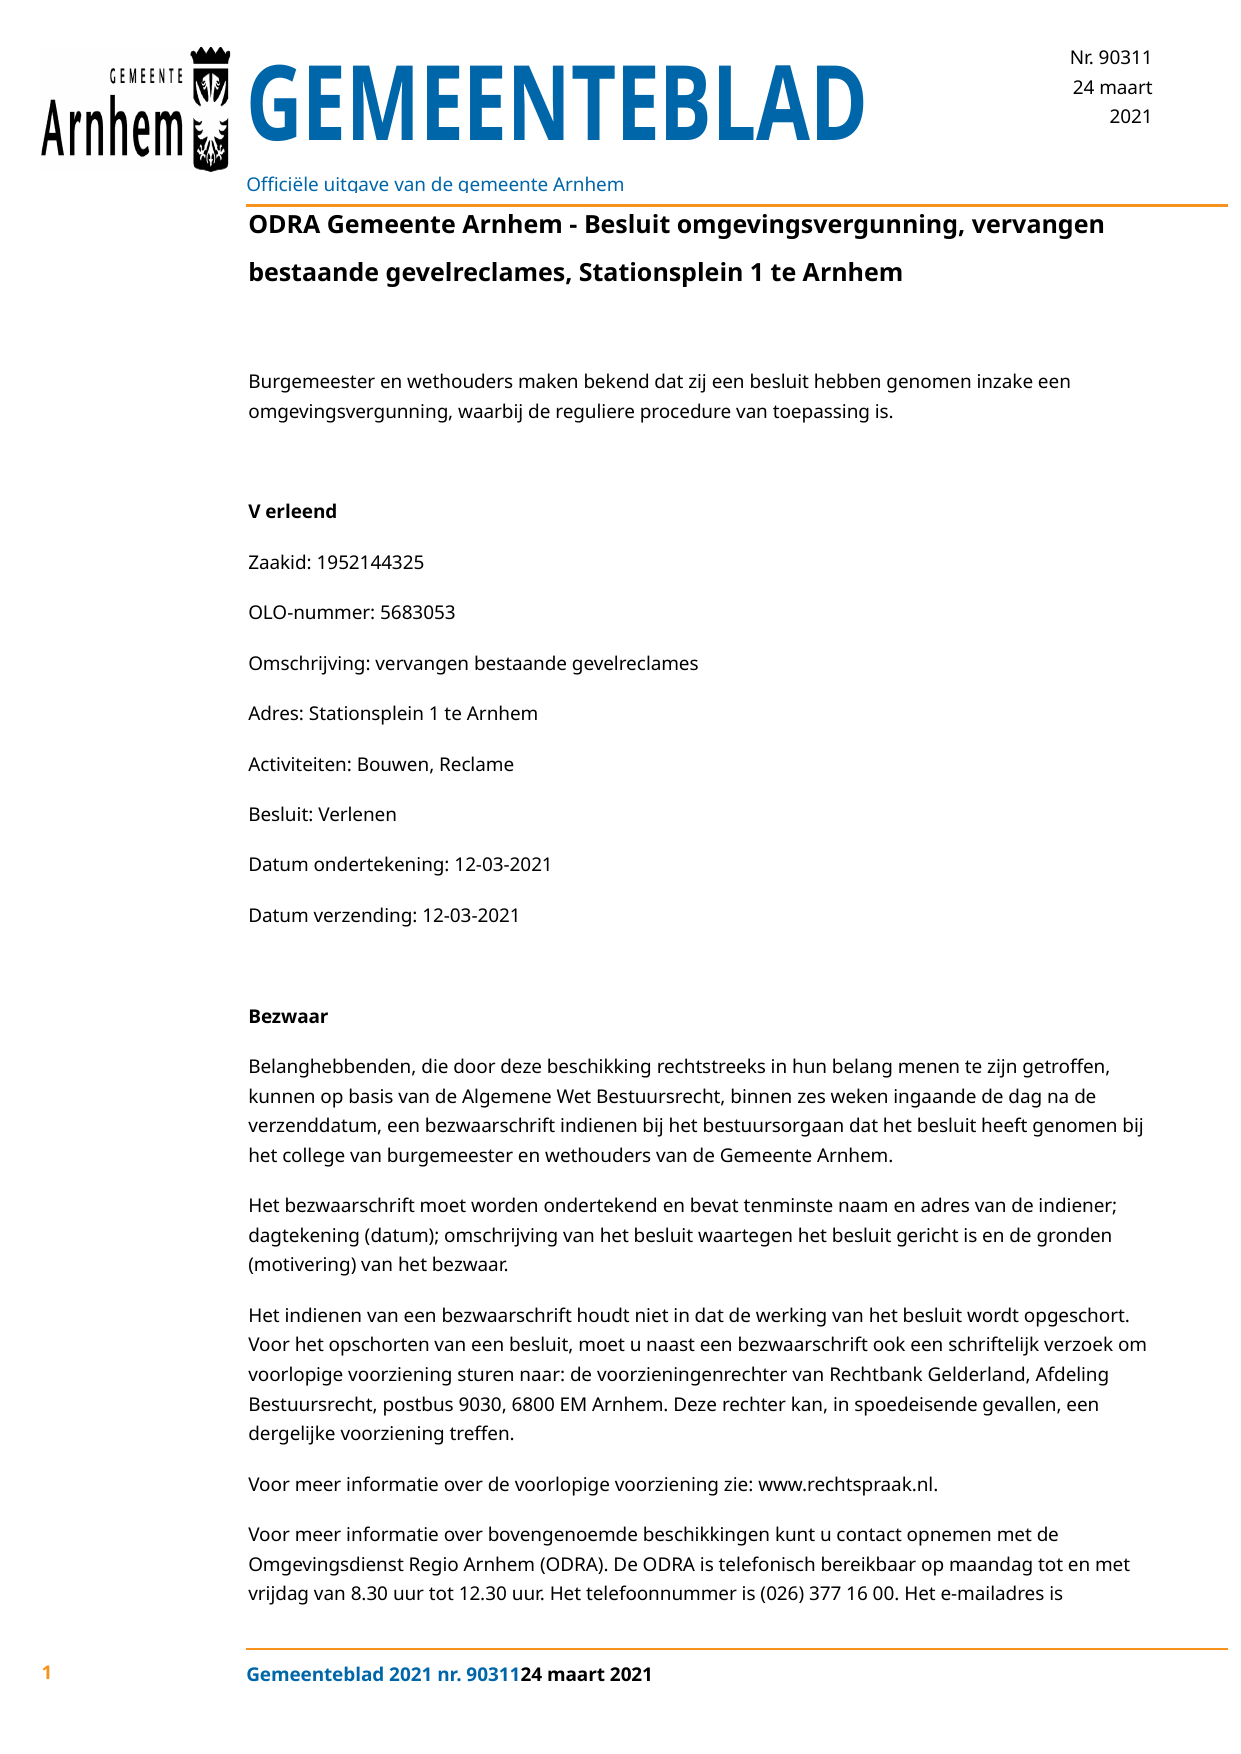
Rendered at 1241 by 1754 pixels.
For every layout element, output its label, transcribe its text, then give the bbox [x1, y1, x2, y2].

text Datum ondertekening: 12-03-2021 [248, 852, 1152, 877]
text Belanghebbenden, die door deze beschikking rechtstreeks in hun belang menen te zijn getroffen, kunnen op basis van de Algemene Wet Bestuursrecht, binnen zes weken ingaande de dag na de verzenddatum, een bezwaarschrift indienen bij het bestuursorgaan dat het besluit heeft genomen bij het college van burgemeester en wethouders van de Gemeente Arnhem. [248, 1053, 1152, 1168]
text Voor meer informatie over bovengenoemde beschikkingen kunt u contact opnemen met de Omgevingsdienst Regio Arnhem (ODRA). De ODRA is telefonisch bereikbaar op maandag tot en met vrijdag van 8.30 uur tot 12.30 uur. Het telefoonnummer is (026) 377 16 00. Het e-mailadres is [248, 1521, 1152, 1606]
text Adres: Stationsplein 1 te Arnhem [248, 700, 1152, 726]
text Zaakid: 1952144325 [248, 549, 1152, 575]
text OLO-nummer: 5683053 [248, 599, 1152, 625]
text V erleend [248, 499, 1152, 524]
text Omschrijving: vervangen bestaande gevelreclames [248, 650, 1152, 676]
text Besluit: Verlenen [248, 801, 1152, 827]
text ODRA Gemeente Arnhem - Besluit omgevingsvergunning, vervangen bestaande gevelreclames, Stationsplein 1 te Arnhem [248, 207, 1152, 288]
text Activiteiten: Bouwen, Reclame [248, 751, 1152, 777]
text Voor meer informatie over de voorlopige voorziening zie: www.rechtspraak.nl. [248, 1471, 1152, 1497]
picture [41, 47, 231, 172]
text Bezwaar [248, 1003, 1152, 1029]
text Datum verzending: 12-03-2021 [248, 902, 1152, 928]
text Het indienen van een bezwaarschrift houdt niet in dat de werking van het besluit wordt opgeschort. Voor het opschorten van een besluit, moet u naast een bezwaarschrift ook een schriftelijk verzoek om voorlopige voorziening sturen naar: de voorzieningenrechter van Rechtbank Gelderland, Afdeling Bestuursrecht, postbus 9030, 6800 EM Arnhem. Deze rechter kan, in spoedeisende gevallen, een dergelijke voorziening treffen. [248, 1302, 1152, 1446]
text Burgemeester en wethouders maken bekend dat zij een besluit hebben genomen inzake een omgevingsvergunning, waarbij de reguliere procedure van toepassing is. [248, 368, 1152, 424]
text Het bezwaarschrift moet worden ondertekend en bevat tenminste naam en adres van de indiener; dagtekening (datum); omschrijving van het besluit waartegen het besluit gericht is en de gronden (motivering) van het bezwaar. [248, 1192, 1152, 1277]
